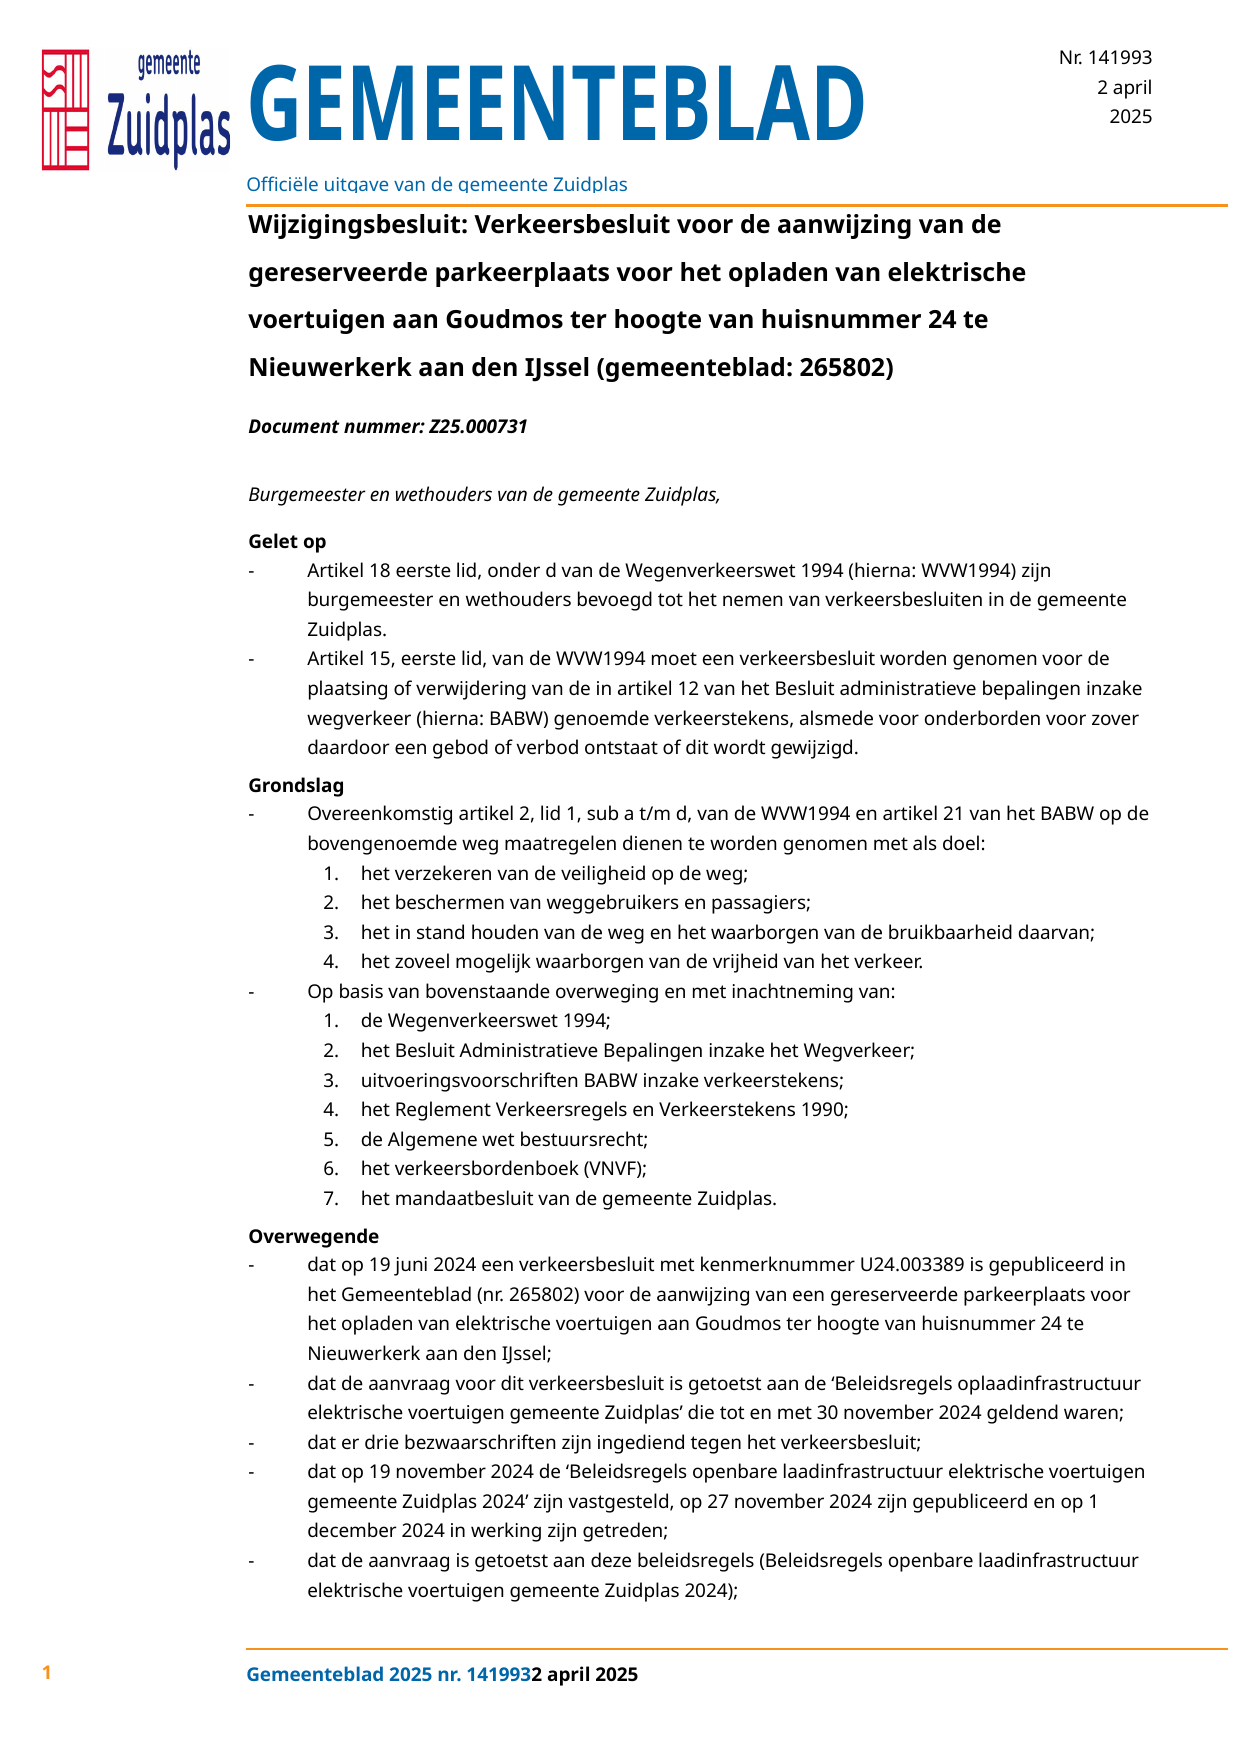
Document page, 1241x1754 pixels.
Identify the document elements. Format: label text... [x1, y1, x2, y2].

text Wijzigingsbesluit: Verkeersbesluit voor de aanwijzing van de gereserveerde parkeerplaats voor het opladen van elektrische voertuigen aan Goudmos ter hoogte van huisnummer 24 te Nieuwerkerk aan den IJssel (gemeenteblad: 265802) [248, 207, 1152, 384]
list dat op 19 november 2024 de ‘Beleidsregels openbare laadinfrastructuur elektrische voertuigen gemeente Zuidplas 2024’ zijn vastgesteld, op 27 november 2024 zijn gepubliceerd en op 1 december 2024 in werking zijn getreden; [248, 1458, 1152, 1543]
list de Wegenverkeerswet 1994; [323, 1008, 1152, 1033]
list het in stand houden van de weg en het waarborgen van de bruikbaarheid daarvan; [323, 919, 1152, 944]
list het verzekeren van de veiligheid op de weg; [323, 860, 1152, 885]
list het beschermen van weggebruikers en passagiers; [323, 889, 1152, 915]
list de Algemene wet bestuursrecht; [323, 1126, 1152, 1152]
list Overeenkomstig artikel 2, lid 1, sub a t/m d, van de WVW1994 en artikel 21 van het BABW op de bovengenoemde weg maatregelen dienen te worden genomen met als doel: [248, 801, 1152, 856]
list het verkeersbordenboek (VNVF); [323, 1156, 1152, 1181]
list het Besluit Administratieve Bepalingen inzake het Wegverkeer; [323, 1037, 1152, 1063]
list dat de aanvraag voor dit verkeersbesluit is getoetst aan de ‘Beleidsregels oplaadinfrastructuur elektrische voertuigen gemeente Zuidplas’ die tot en met 30 november 2024 geldend waren; [248, 1370, 1152, 1425]
picture [41, 47, 231, 172]
text Grondslag [248, 772, 1152, 798]
text Gelet op [248, 528, 1152, 554]
list dat er drie bezwaarschriften zijn ingediend tegen het verkeersbesluit; [248, 1429, 1152, 1454]
list Artikel 15, eerste lid, van de WVW1994 moet een verkeersbesluit worden genomen voor de plaatsing of verwijdering van de in artikel 12 van het Besluit administratieve bepalingen inzake wegverkeer (hierna: BABW) genoemde verkeerstekens, alsmede voor onderborden voor zover daardoor een gebod of verbod ontstaat of dit wordt gewijzigd. [248, 646, 1152, 760]
list het zoveel mogelijk waarborgen van de vrijheid van het verkeer. [323, 948, 1152, 974]
text Burgemeester en wethouders van de gemeente Zuidplas, [248, 481, 1152, 507]
list het Reglement Verkeersregels en Verkeerstekens 1990; [323, 1096, 1152, 1122]
list uitvoeringsvoorschriften BABW inzake verkeerstekens; [323, 1067, 1152, 1092]
text Overwegende [248, 1223, 1152, 1249]
list het mandaatbesluit van de gemeente Zuidplas. [323, 1185, 1152, 1211]
list Op basis van bovenstaande overweging en met inachtneming van: [248, 978, 1152, 1004]
list Artikel 18 eerste lid, onder d van de Wegenverkeerswet 1994 (hierna: WVW1994) zijn burgemeester en wethouders bevoegd tot het nemen van verkeersbesluiten in de gemeente Zuidplas. [248, 557, 1152, 642]
text Document nummer: Z25.000731 [248, 413, 1152, 439]
list dat op 19 juni 2024 een verkeersbesluit met kenmerknummer U24.003389 is gepubliceerd in het Gemeenteblad (nr. 265802) voor de aanwijzing van een gereserveerde parkeerplaats voor het opladen van elektrische voertuigen aan Goudmos ter hoogte van huisnummer 24 te Nieuwerkerk aan den IJssel; [248, 1251, 1152, 1366]
list dat de aanvraag is getoetst aan deze beleidsregels (Beleidsregels openbare laadinfrastructuur elektrische voertuigen gemeente Zuidplas 2024); [248, 1547, 1152, 1602]
